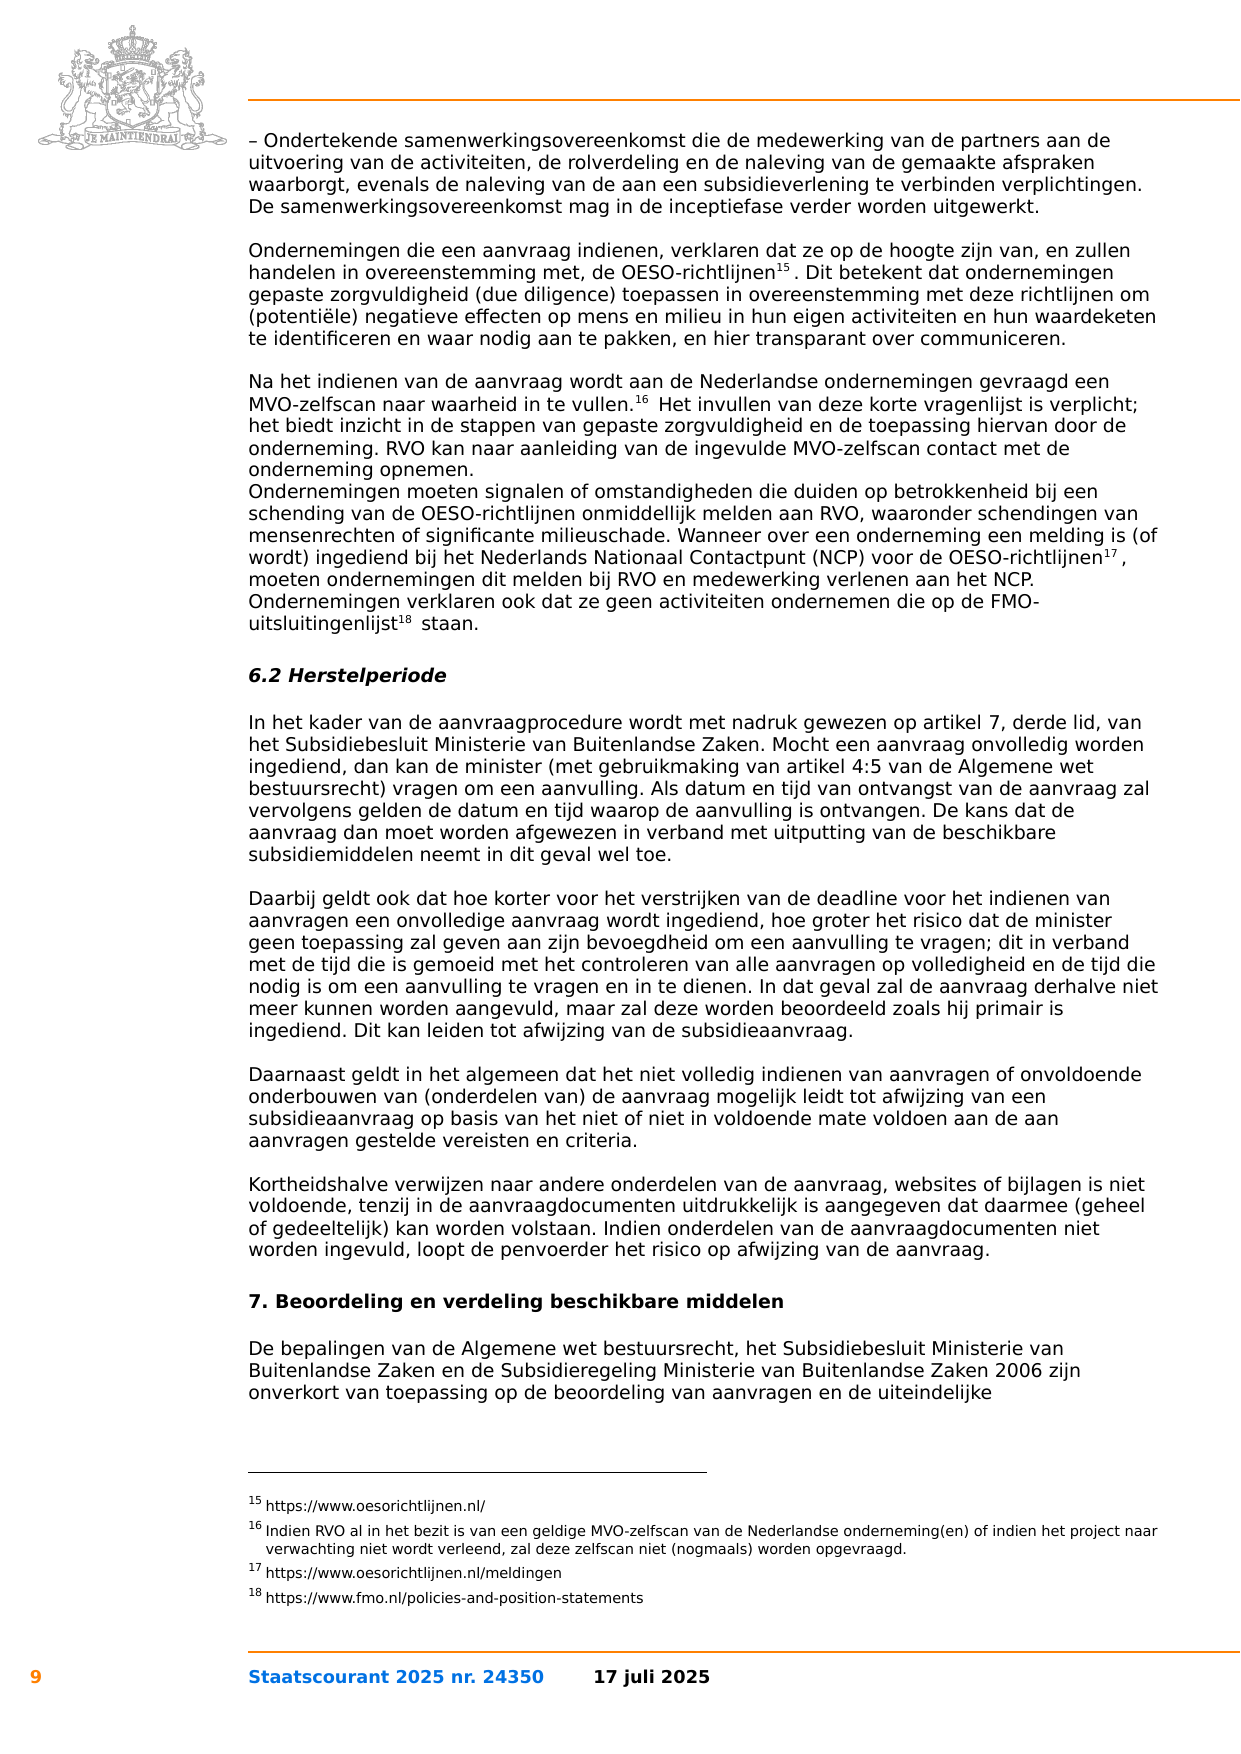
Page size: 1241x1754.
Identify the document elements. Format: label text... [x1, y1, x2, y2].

text Na het indienen van de aanvraag wordt aan de Nederlandse ondernemingen gevraagd een MVO-zelfscan naar waarheid in te vullen. Het invullen van deze korte vragenlijst is verplicht; het biedt inzicht in de stappen van gepaste zorgvuldigheid en de toepassing hiervan door de onderneming. RVO kan naar aanleiding van de ingevulde MVO-zelfscan contact met de onderneming opnemen. [248, 371, 1163, 481]
text Ondernemingen moeten signalen of omstandigheden die duiden op betrokkenheid bij een schending van de OESO-richtlijnen onmiddellijk melden aan RVO, waaronder schendingen van mensenrechten of significante milieuschade. Wanneer over een onderneming een melding is (of wordt) ingediend bij het Nederlands Nationaal Contactpunt (NCP) voor de OESO-richtlijnen, moeten ondernemingen dit melden bij RVO en medewerking verlenen aan het NCP. Ondernemingen verklaren ook dat ze geen activiteiten ondernemen die op de FMO-uitsluitingenlijst staan. [248, 481, 1163, 635]
text De bepalingen van de Algemene wet bestuursrecht, het Subsidiebesluit Ministerie van Buitenlandse Zaken en de Subsidieregeling Ministerie van Buitenlandse Zaken 2006 zijn onverkort van toepassing op de beoordeling van aanvragen en de uiteindelijke [248, 1338, 1163, 1404]
subtitle 7. Beoordeling en verdeling beschikbare middelen [248, 1291, 1163, 1313]
text Ondernemingen die een aanvraag indienen, verklaren dat ze op de hoogte zijn van, en zullen handelen in overeenstemming met, de OESO-richtlijnen. Dit betekent dat ondernemingen gepaste zorgvuldigheid (due diligence) toepassen in overeenstemming met deze richtlijnen om (potentiële) negatieve effecten op mens en milieu in hun eigen activiteiten en hun waardeketen te identificeren en waar nodig aan te pakken, en hier transparant over communiceren. [248, 240, 1163, 349]
text Indien RVO al in het bezit is van een geldige MVO-zelfscan van de Nederlandse onderneming(en) of indien het project naar verwachting niet wordt verleend, zal deze zelfscan niet (nogmaals) worden opgevraagd. [248, 1519, 1163, 1558]
text Daarbij geldt ook dat hoe korter voor het verstrijken van de deadline voor het indienen van aanvragen een onvolledige aanvraag wordt ingediend, hoe groter het risico dat de minister geen toepassing zal geven aan zijn bevoegdheid om een aanvulling te vragen; dit in verband met de tijd die is gemoeid met het controleren van alle aanvragen op volledigheid en de tijd die nodig is om een aanvulling te vragen en in te dienen. In dat geval zal de aanvraag derhalve niet meer kunnen worden aangevuld, maar zal deze worden beoordeeld zoals hij primair is ingediend. Dit kan leiden tot afwijzing van de subsidieaanvraag. [248, 888, 1163, 1042]
text – Ondertekende samenwerkingsovereenkomst die de medewerking van de partners aan de uitvoering van de activiteiten, de rolverdeling en de naleving van de gemaakte afspraken waarborgt, evenals de naleving van de aan een subsidieverlening te verbinden verplichtingen. De samenwerkingsovereenkomst mag in de inceptiefase verder worden uitgewerkt. [248, 130, 1163, 218]
text https://www.oesorichtlijnen.nl/ [248, 1494, 1163, 1516]
text https://www.fmo.nl/policies-and-position-statements [248, 1586, 1163, 1608]
text Kortheidshalve verwijzen naar andere onderdelen van de aanvraag, websites of bijlagen is niet voldoende, tenzij in de aanvraagdocumenten uitdrukkelijk is aangegeven dat daarmee (geheel of gedeeltelijk) kan worden volstaan. Indien onderdelen van de aanvraagdocumenten niet worden ingevuld, loopt de penvoerder het risico op afwijzing van de aanvraag. [248, 1173, 1163, 1261]
subtitle 6.2 Herstelperiode [248, 665, 1163, 687]
text https://www.oesorichtlijnen.nl/meldingen [248, 1561, 1163, 1583]
picture [38, 25, 227, 150]
text Daarnaast geldt in het algemeen dat het niet volledig indienen van aanvragen of onvoldoende onderbouwen van (onderdelen van) de aanvraag mogelijk leidt tot afwijzing van een subsidieaanvraag op basis van het niet of niet in voldoende mate voldoen aan de aan aanvragen gestelde vereisten en criteria. [248, 1064, 1163, 1152]
text In het kader van de aanvraagprocedure wordt met nadruk gewezen op artikel 7, derde lid, van het Subsidiebesluit Ministerie van Buitenlandse Zaken. Mocht een aanvraag onvolledig worden ingediend, dan kan de minister (met gebruikmaking van artikel 4:5 van de Algemene wet bestuursrecht) vragen om een aanvulling. Als datum en tijd van ontvangst van de aanvraag zal vervolgens gelden de datum en tijd waarop de aanvulling is ontvangen. De kans dat de aanvraag dan moet worden afgewezen in verband met uitputting van de beschikbare subsidiemiddelen neemt in dit geval wel toe. [248, 712, 1163, 866]
